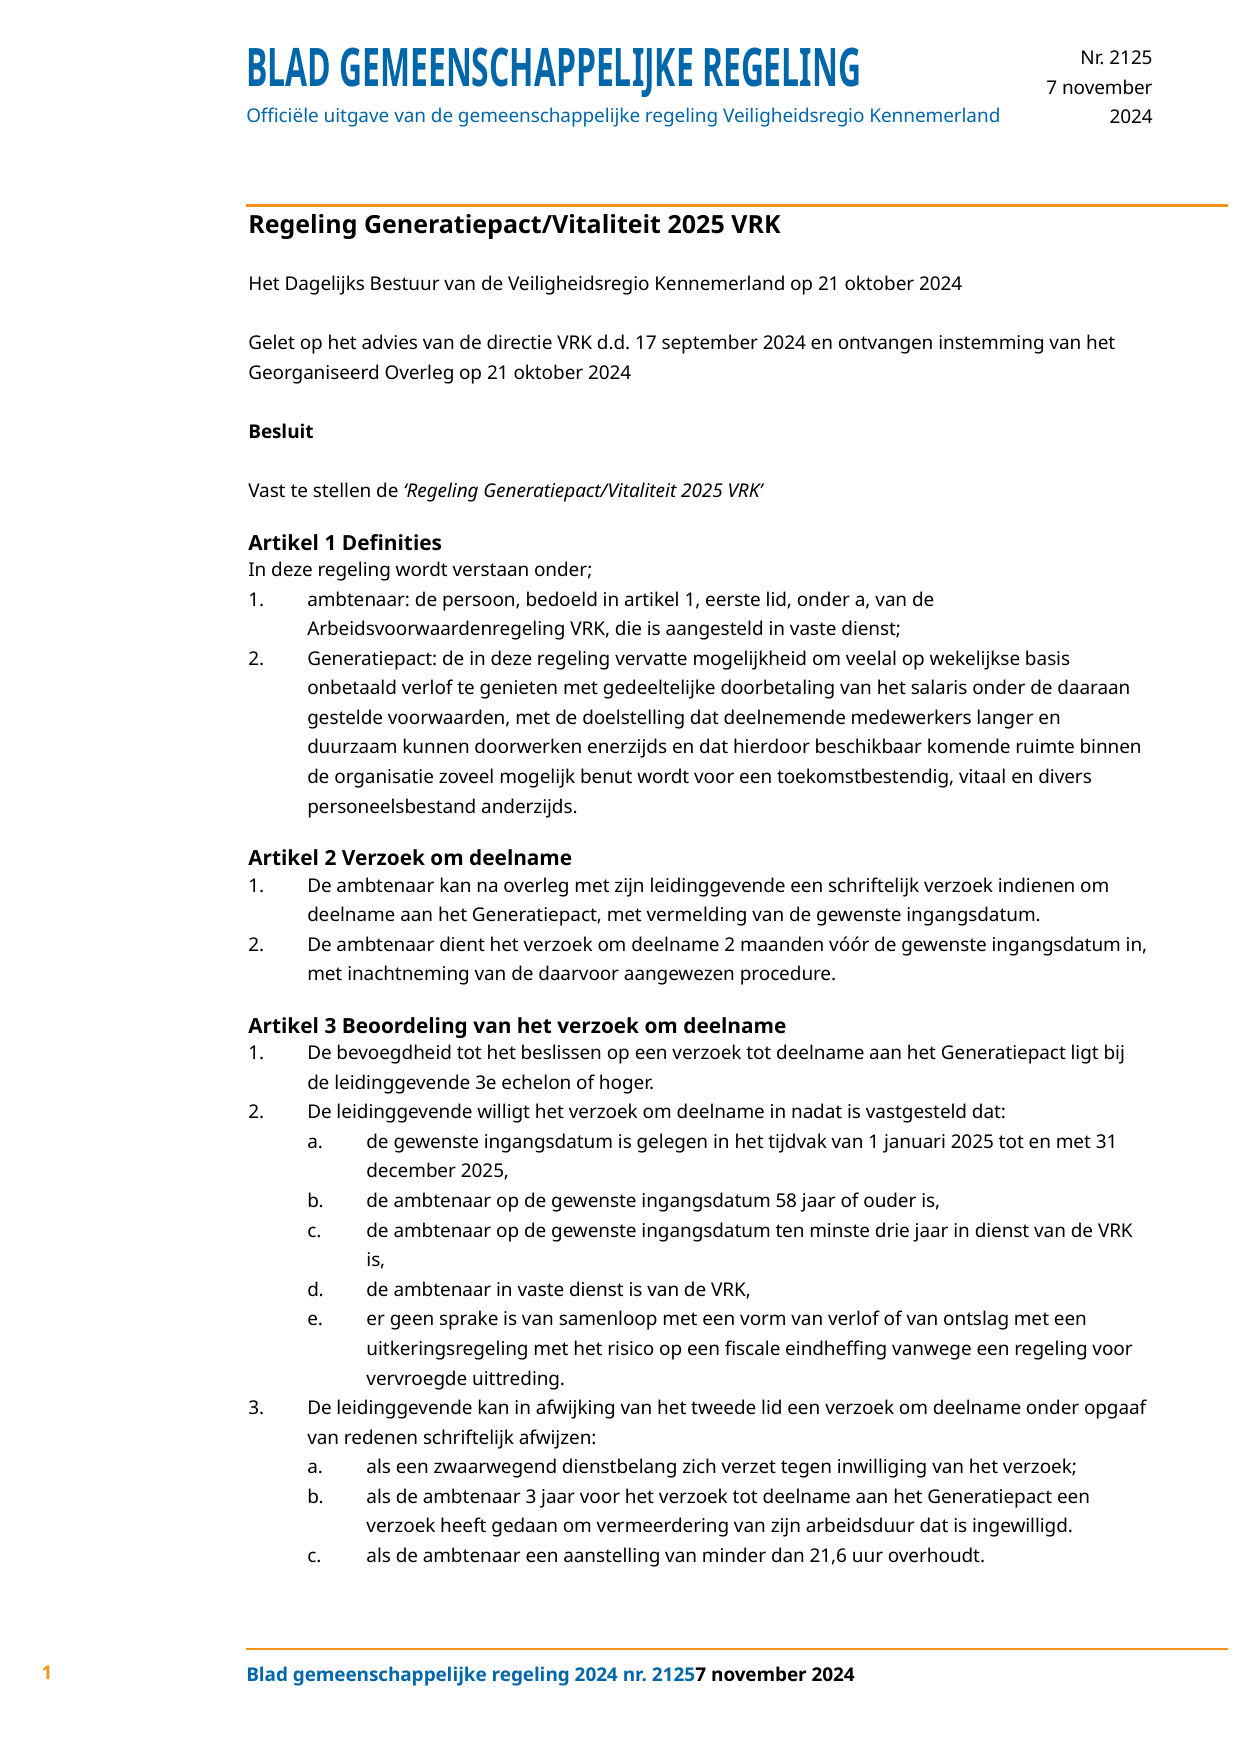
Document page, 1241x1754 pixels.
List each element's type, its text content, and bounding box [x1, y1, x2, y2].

list als een zwaarwegend dienstbelang zich verzet tegen inwilliging van het verzoek; [307, 1453, 1152, 1479]
list als de ambtenaar 3 jaar voor het verzoek tot deelname aan het Generatiepact een verzoek heeft gedaan om vermeerdering van zijn arbeidsduur dat is ingewilligd. [307, 1483, 1152, 1538]
text Artikel 2 Verzoek om deelname [248, 843, 1152, 872]
list ambtenaar: de persoon, bedoeld in artikel 1, eerste lid, onder a, van de Arbeidsvoorwaardenregeling VRK, die is aangesteld in vaste dienst; [248, 586, 1152, 641]
list De ambtenaar dient het verzoek om deelname 2 maanden vóór de gewenste ingangsdatum in, met inachtneming van de daarvoor aangewezen procedure. [248, 931, 1152, 986]
picture [41, 47, 231, 172]
text Vast te stellen de ‘Regeling Generatiepact/Vitaliteit 2025 VRK’ [248, 477, 1152, 503]
text Het Dagelijks Bestuur van de Veiligheidsregio Kennemerland op 21 oktober 2024 [248, 270, 1152, 296]
list De bevoegdheid tot het beslissen op een verzoek tot deelname aan het Generatiepact ligt bij de leidinggevende 3e echelon of hoger. [248, 1039, 1152, 1095]
text Gelet op het advies van de directie VRK d.d. 17 september 2024 en ontvangen instemming van het Georganiseerd Overleg op 21 oktober 2024 [248, 329, 1152, 385]
list de ambtenaar op de gewenste ingangsdatum ten minste drie jaar in dienst van de VRK is, [307, 1217, 1152, 1272]
list De leidinggevende willigt het verzoek om deelname in nadat is vastgesteld dat: [248, 1098, 1152, 1124]
list De ambtenaar kan na overleg met zijn leidinggevende een schriftelijk verzoek indienen om deelname aan het Generatiepact, met vermelding van de gewenste ingangsdatum. [248, 872, 1152, 927]
text Artikel 1 Definities [248, 528, 1152, 556]
list De leidinggevende kan in afwijking van het tweede lid een verzoek om deelname onder opgaaf van redenen schriftelijk afwijzen: [248, 1394, 1152, 1450]
list de ambtenaar in vaste dienst is van de VRK, [307, 1276, 1152, 1302]
list de gewenste ingangsdatum is gelegen in het tijdvak van 1 januari 2025 tot en met 31 december 2025, [307, 1128, 1152, 1183]
text Besluit [248, 418, 1152, 444]
list er geen sprake is van samenloop met een vorm van verlof of van ontslag met een uitkeringsregeling met het risico op een fiscale eindheffing vanwege een regeling voor vervroegde uittreding. [307, 1306, 1152, 1391]
text In deze regeling wordt verstaan onder; [248, 556, 1152, 582]
list Generatiepact: de in deze regeling vervatte mogelijkheid om veelal op wekelijkse basis onbetaald verlof te genieten met gedeeltelijke doorbetaling van het salaris onder de daaraan gestelde voorwaarden, met de doelstelling dat deelnemende medewerkers langer en duurzaam kunnen doorwerken enerzijds en dat hierdoor beschikbaar komende ruimte binnen de organisatie zoveel mogelijk benut wordt voor een toekomstbestendig, vitaal en divers personeelsbestand anderzijds. [248, 645, 1152, 819]
list als de ambtenaar een aanstelling van minder dan 21,6 uur overhoudt. [307, 1542, 1152, 1568]
list de ambtenaar op de gewenste ingangsdatum 58 jaar of ouder is, [307, 1187, 1152, 1213]
text Artikel 3 Beoordeling van het verzoek om deelname [248, 1011, 1152, 1039]
text Regeling Generatiepact/Vitaliteit 2025 VRK [248, 207, 1152, 241]
